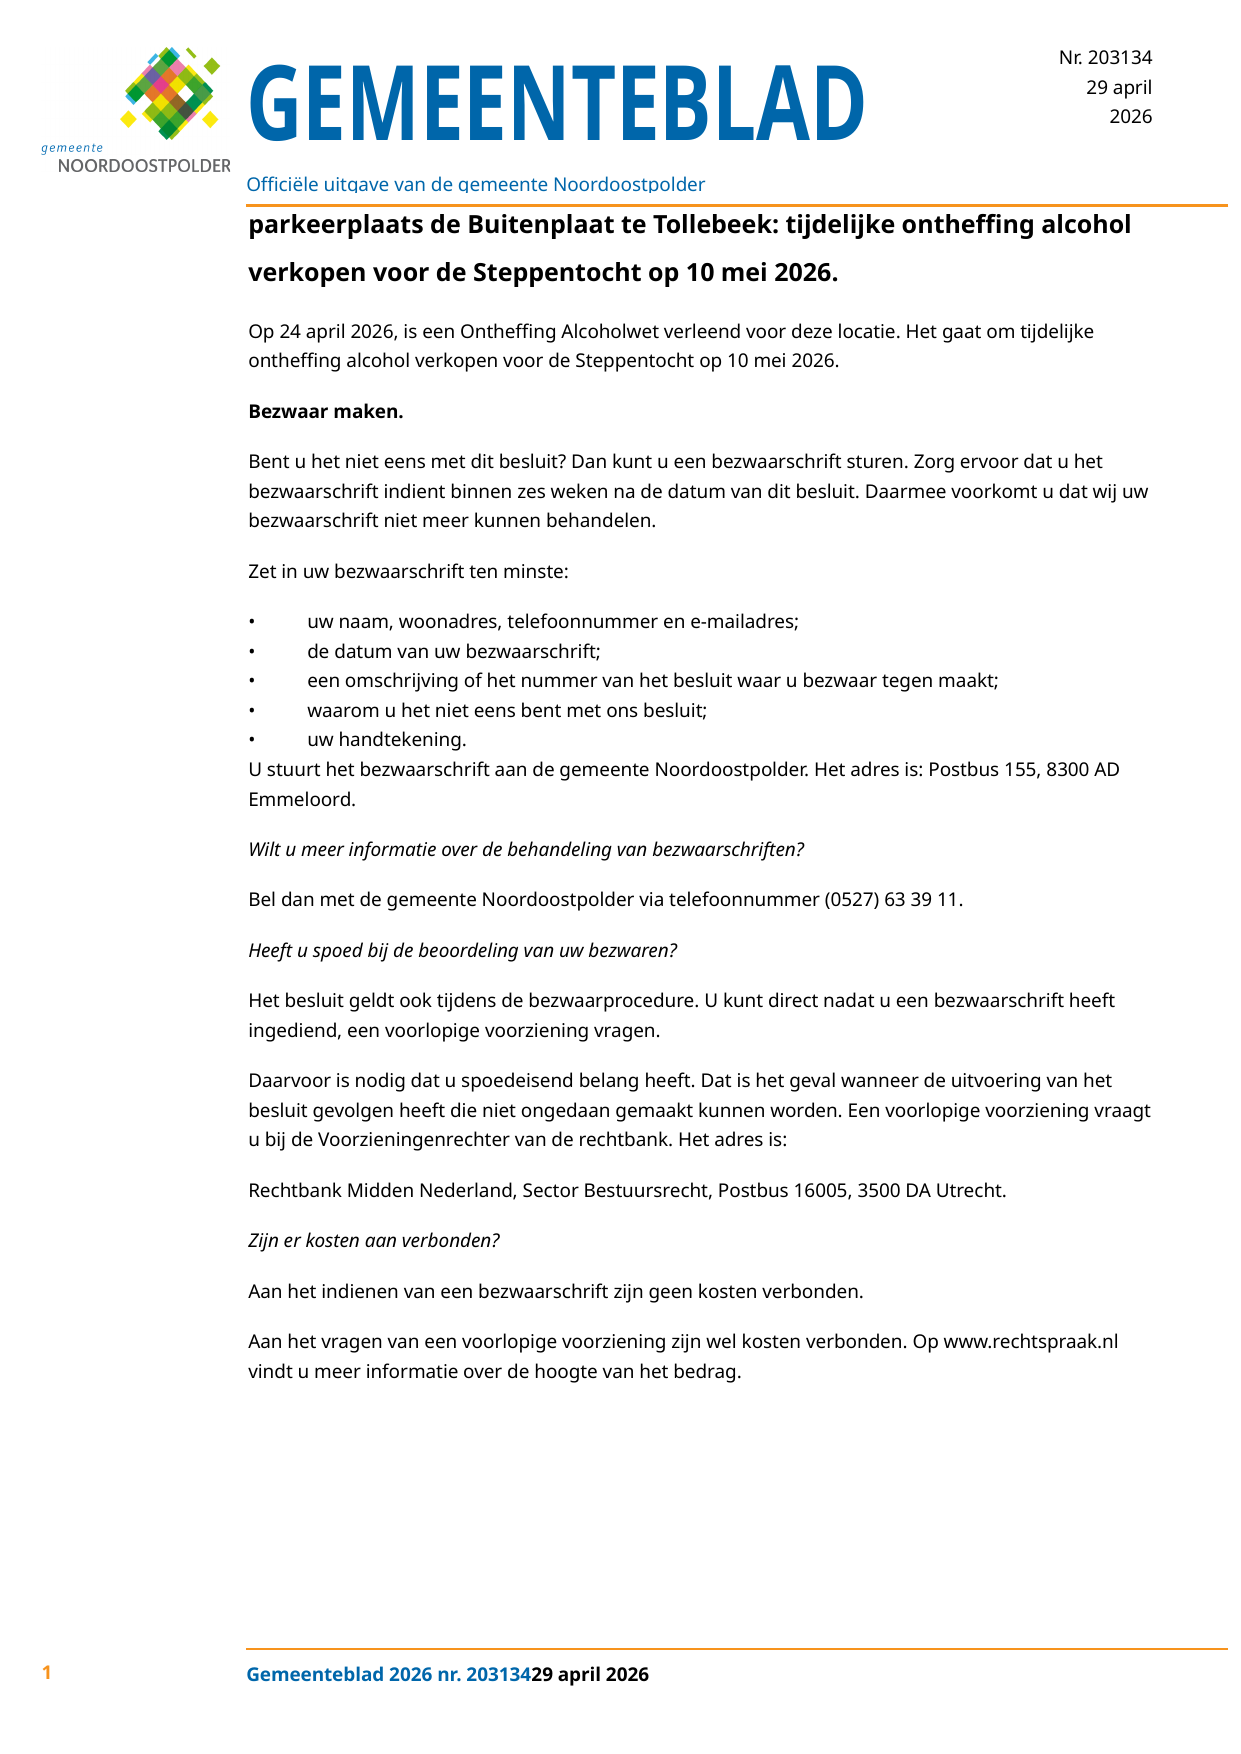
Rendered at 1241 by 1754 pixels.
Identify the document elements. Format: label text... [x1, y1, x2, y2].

text Rechtbank Midden Nederland, Sector Bestuursrecht, Postbus 16005, 3500 DA Utrecht. [248, 1177, 1152, 1203]
text Zijn er kosten aan verbonden? [248, 1227, 1152, 1253]
text Wilt u meer informatie over de behandeling van bezwaarschriften? [248, 836, 1152, 862]
list de datum van uw bezwaarschrift; [248, 638, 1152, 664]
list uw handtekening. [248, 727, 1152, 752]
list uw naam, woonadres, telefoonnummer en e-mailadres; [248, 608, 1152, 634]
text Bent u het niet eens met dit besluit? Dan kunt u een bezwaarschrift sturen. Zorg ervoor dat u het bezwaarschrift indient binnen zes weken na de datum van dit besluit. Daarmee voorkomt u dat wij uw bezwaarschrift niet meer kunnen behandelen. [248, 448, 1152, 533]
list waarom u het niet eens bent met ons besluit; [248, 697, 1152, 723]
list een omschrijving of het nummer van het besluit waar u bezwaar tegen maakt; [248, 667, 1152, 693]
text Zet in uw bezwaarschrift ten minste: [248, 558, 1152, 584]
text Heeft u spoed bij de beoordeling van uw bezwaren? [248, 937, 1152, 963]
text Aan het indienen van een bezwaarschrift zijn geen kosten verbonden. [248, 1278, 1152, 1304]
text Het besluit geldt ook tijdens de bezwaarprocedure. U kunt direct nadat u een bezwaarschrift heeft ingediend, een voorlopige voorziening vragen. [248, 987, 1152, 1043]
text Daarvoor is nodig dat u spoedeisend belang heeft. Dat is het geval wanneer de uitvoering van het besluit gevolgen heeft die niet ongedaan gemaakt kunnen worden. Een voorlopige voorziening vraagt u bij de Voorzieningenrechter van de rechtbank. Het adres is: [248, 1067, 1152, 1152]
text Op 24 april 2026, is een Ontheffing Alcoholwet verleend voor deze locatie. Het gaat om tijdelijke ontheffing alcohol verkopen voor de Steppentocht op 10 mei 2026. [248, 318, 1152, 373]
text parkeerplaats de Buitenplaat te Tollebeek: tijdelijke ontheffing alcohol verkopen voor de Steppentocht op 10 mei 2026. [248, 207, 1152, 288]
text U stuurt het bezwaarschrift aan de gemeente Noordoostpolder. Het adres is: Postbus 155, 8300 AD Emmeloord. [248, 756, 1152, 812]
text Bel dan met de gemeente Noordoostpolder via telefoonnummer (0527) 63 39 11. [248, 887, 1152, 912]
text Bezwaar maken. [248, 398, 1152, 424]
text Aan het vragen van een voorlopige voorziening zijn wel kosten verbonden. Op www.rechtspraak.nl vindt u meer informatie over de hoogte van het bedrag. [248, 1328, 1152, 1384]
picture [41, 47, 231, 172]
